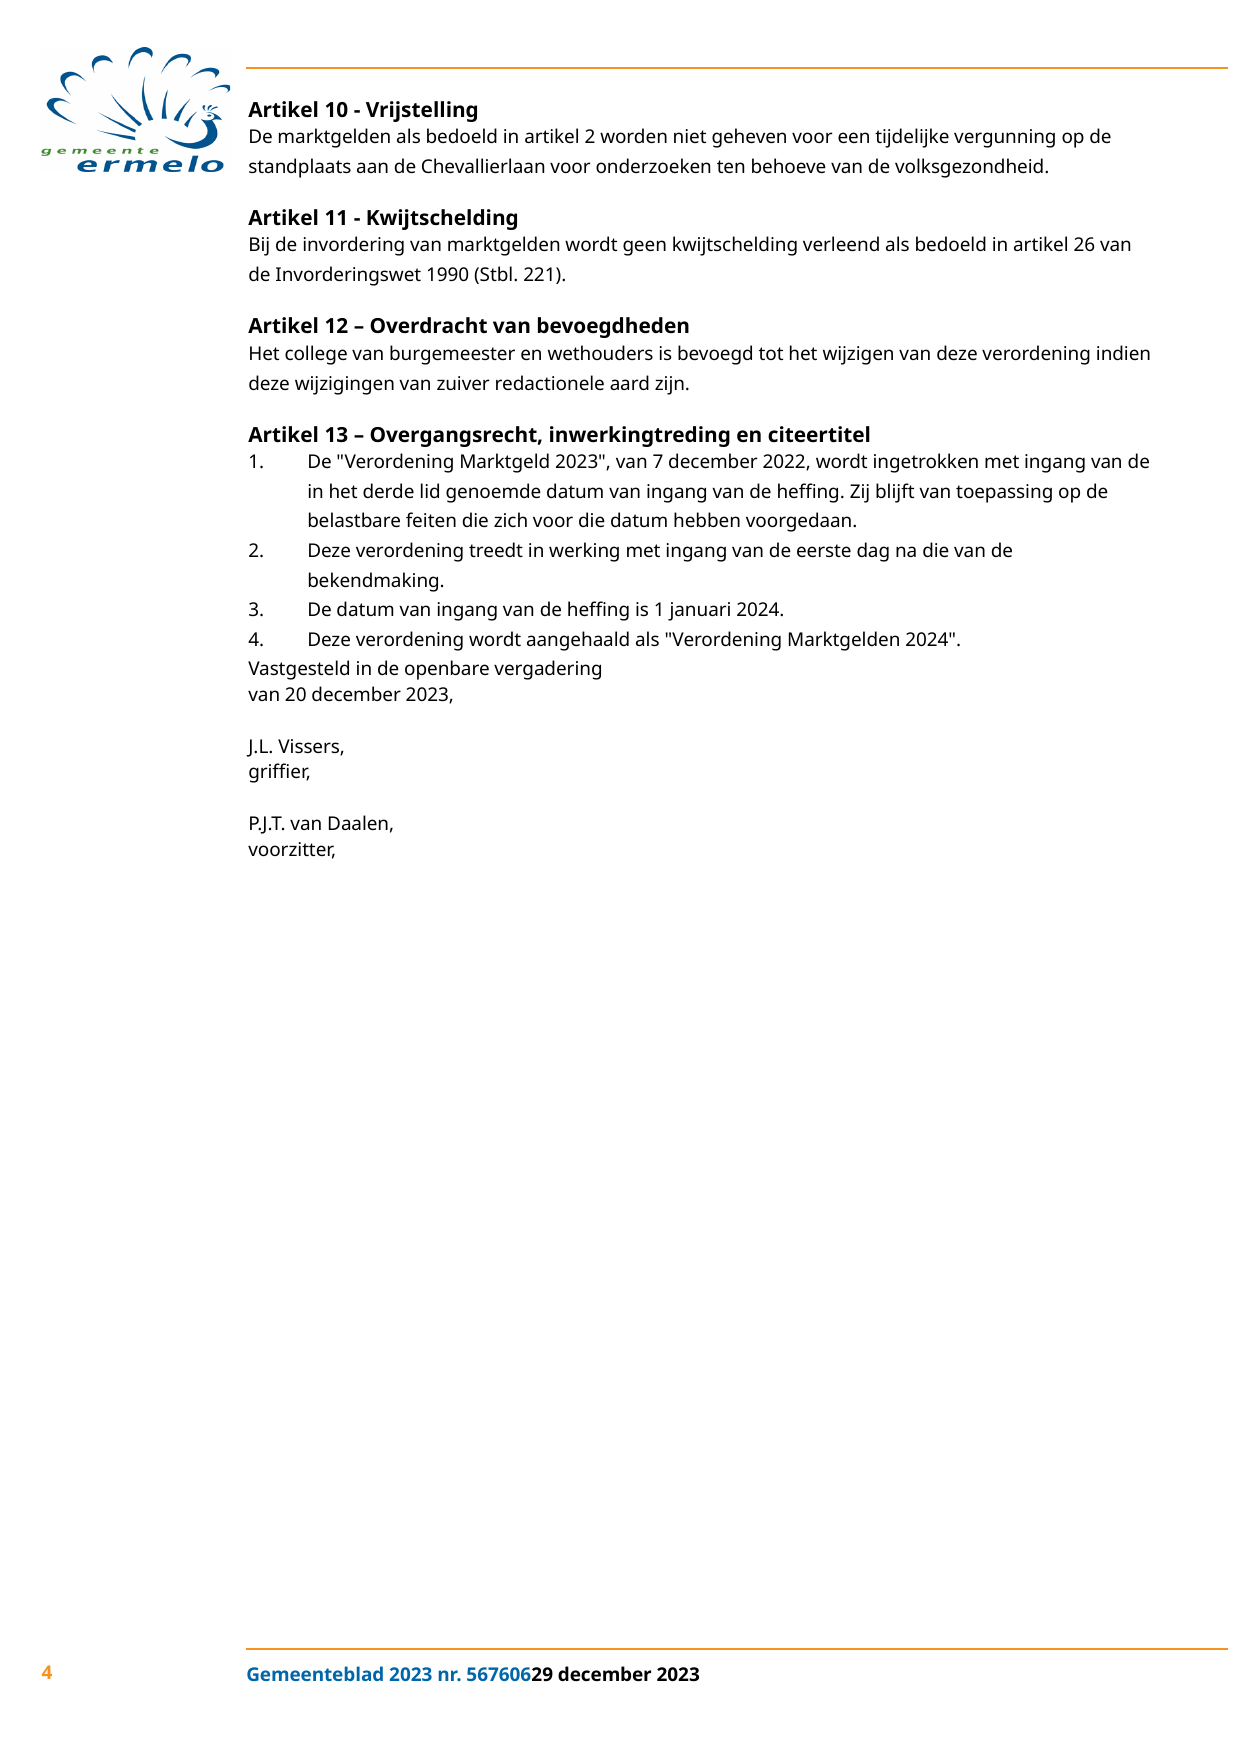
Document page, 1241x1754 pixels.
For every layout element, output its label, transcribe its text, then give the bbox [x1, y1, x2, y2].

list Deze verordening wordt aangehaald als "Verordening Marktgelden 2024". [248, 626, 1152, 652]
text griffier, [248, 758, 1152, 784]
text Artikel 10 - Vrijstelling [248, 95, 1152, 123]
text J.L. Vissers, [248, 733, 1152, 758]
list De "Verordening Marktgeld 2023", van 7 december 2022, wordt ingetrokken met ingang van de in het derde lid genoemde datum van ingang van de heffing. Zij blijft van toepassing op de belastbare feiten die zich voor die datum hebben voorgedaan. [248, 448, 1152, 533]
text De marktgelden als bedoeld in artikel 2 worden niet geheven voor een tijdelijke vergunning op de standplaats aan de Chevallierlaan voor onderzoeken ten behoeve van de volksgezondheid. [248, 123, 1152, 178]
text P.J.T. van Daalen, [248, 810, 1152, 836]
text voorzitter, [248, 836, 1152, 861]
list Deze verordening treedt in werking met ingang van de eerste dag na die van de bekendmaking. [248, 537, 1152, 593]
list De datum van ingang van de heffing is 1 januari 2024. [248, 596, 1152, 622]
text Vastgesteld in de openbare vergadering [248, 656, 1152, 681]
text Bij de invordering van marktgelden wordt geen kwijtschelding verleend als bedoeld in artikel 26 van de Invorderingswet 1990 (Stbl. 221). [248, 232, 1152, 287]
text Artikel 12 – Overdracht van bevoegdheden [248, 312, 1152, 340]
text van 20 december 2023, [248, 681, 1152, 707]
picture [41, 47, 231, 172]
text Het college van burgemeester en wethouders is bevoegd tot het wijzigen van deze verordening indien deze wijzigingen van zuiver redactionele aard zijn. [248, 340, 1152, 395]
text Artikel 11 - Kwijtschelding [248, 203, 1152, 232]
text Artikel 13 – Overgangsrecht, inwerkingtreding en citeertitel [248, 420, 1152, 448]
